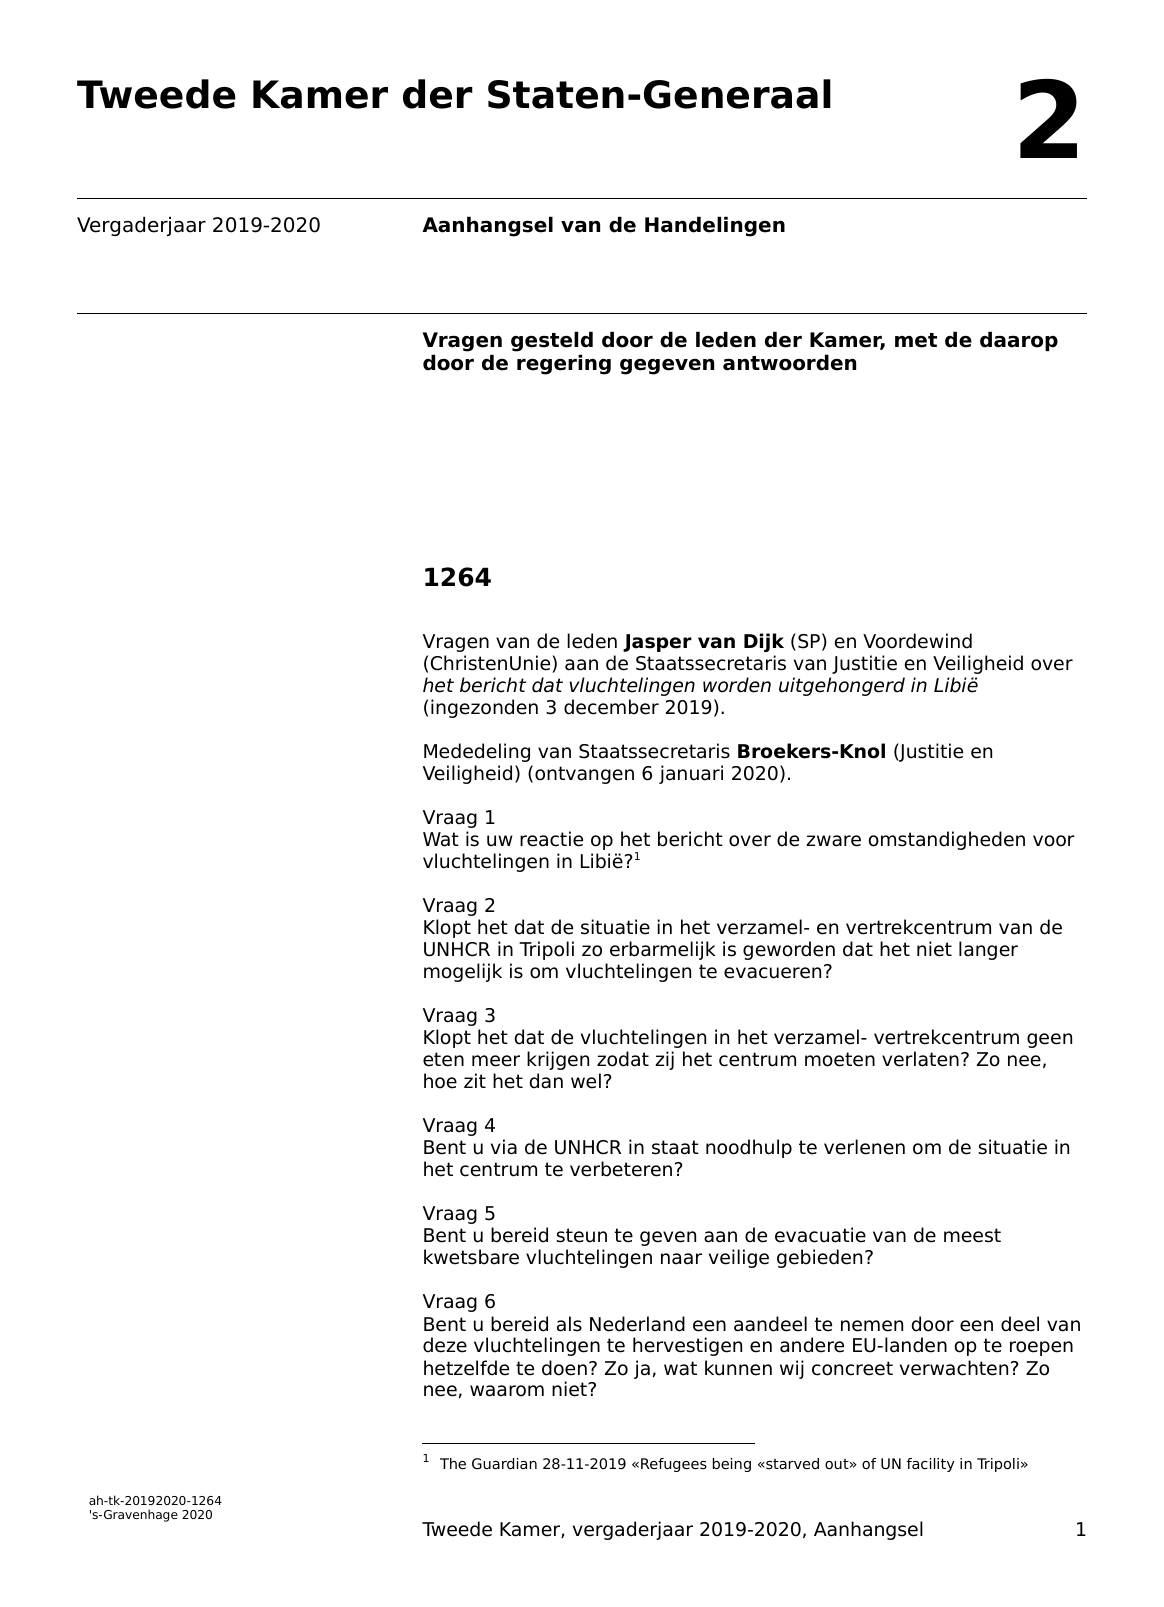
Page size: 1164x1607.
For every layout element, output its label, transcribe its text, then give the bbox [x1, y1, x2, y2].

table_header Tweede Kamer der Staten-Generaal [77, 59, 886, 198]
text Bent u via de UNHCR in staat noodhulp te verlenen om de situatie in het centrum te verbeteren? [422, 1137, 1087, 1181]
text Vraag 3 [422, 1005, 1087, 1027]
text Klopt het dat de situatie in het verzamel- en vertrekcentrum van de UNHCR in Tripoli zo erbarmelijk is geworden dat het niet langer mogelijk is om vluchtelingen te evacueren? [422, 917, 1087, 983]
text Bent u bereid als Nederland een aandeel te nemen door een deel van deze vluchtelingen te hervestigen en andere EU-landen op te roepen hetzelfde te doen? Zo ja, wat kunnen wij concreet verwachten? Zo nee, waarom niet? [422, 1313, 1087, 1401]
table_cell Vergaderjaar 2019-2020 [77, 199, 422, 313]
text The Guardian 28-11-2019 «Refugees being «starved out» of UN facility in Tripoli» [422, 1452, 1087, 1474]
table_header 2 [886, 59, 1087, 198]
table_cell [77, 314, 422, 376]
text 's-Gravenhage 2020 [88, 1508, 323, 1522]
text 1264 [422, 563, 1087, 592]
table_cell Vragen gesteld door de leden der Kamer, met de daarop door de regering gegeven antwoorden [422, 314, 1087, 376]
text Vraag 5 [422, 1203, 1087, 1225]
text Mededeling van Staatssecretaris Broekers-Knol (Justitie en Veiligheid) (ontvangen 6 januari 2020). [422, 741, 1087, 785]
text Vraag 1 [422, 807, 1087, 829]
text Wat is uw reactie op het bericht over de zware omstandigheden voor vluchtelingen in Libië? [422, 829, 1087, 873]
text ah-tk-20192020-1264 [88, 1494, 323, 1508]
text Vraag 4 [422, 1115, 1087, 1137]
text Vragen van de leden Jasper van Dijk (SP) en Voordewind (ChristenUnie) aan de Staatssecretaris van Justitie en Veiligheid over het bericht dat vluchtelingen worden uitgehongerd in Libië (ingezonden 3 december 2019). [422, 631, 1087, 718]
text Vraag 2 [422, 895, 1087, 917]
text Vraag 6 [422, 1291, 1087, 1313]
text Klopt het dat de vluchtelingen in het verzamel- vertrekcentrum geen eten meer krijgen zodat zij het centrum moeten verlaten? Zo nee, hoe zit het dan wel? [422, 1027, 1087, 1093]
text Bent u bereid steun te geven aan de evacuatie van de meest kwetsbare vluchtelingen naar veilige gebieden? [422, 1225, 1087, 1269]
table_cell Aanhangsel van de Handelingen [422, 199, 1087, 313]
